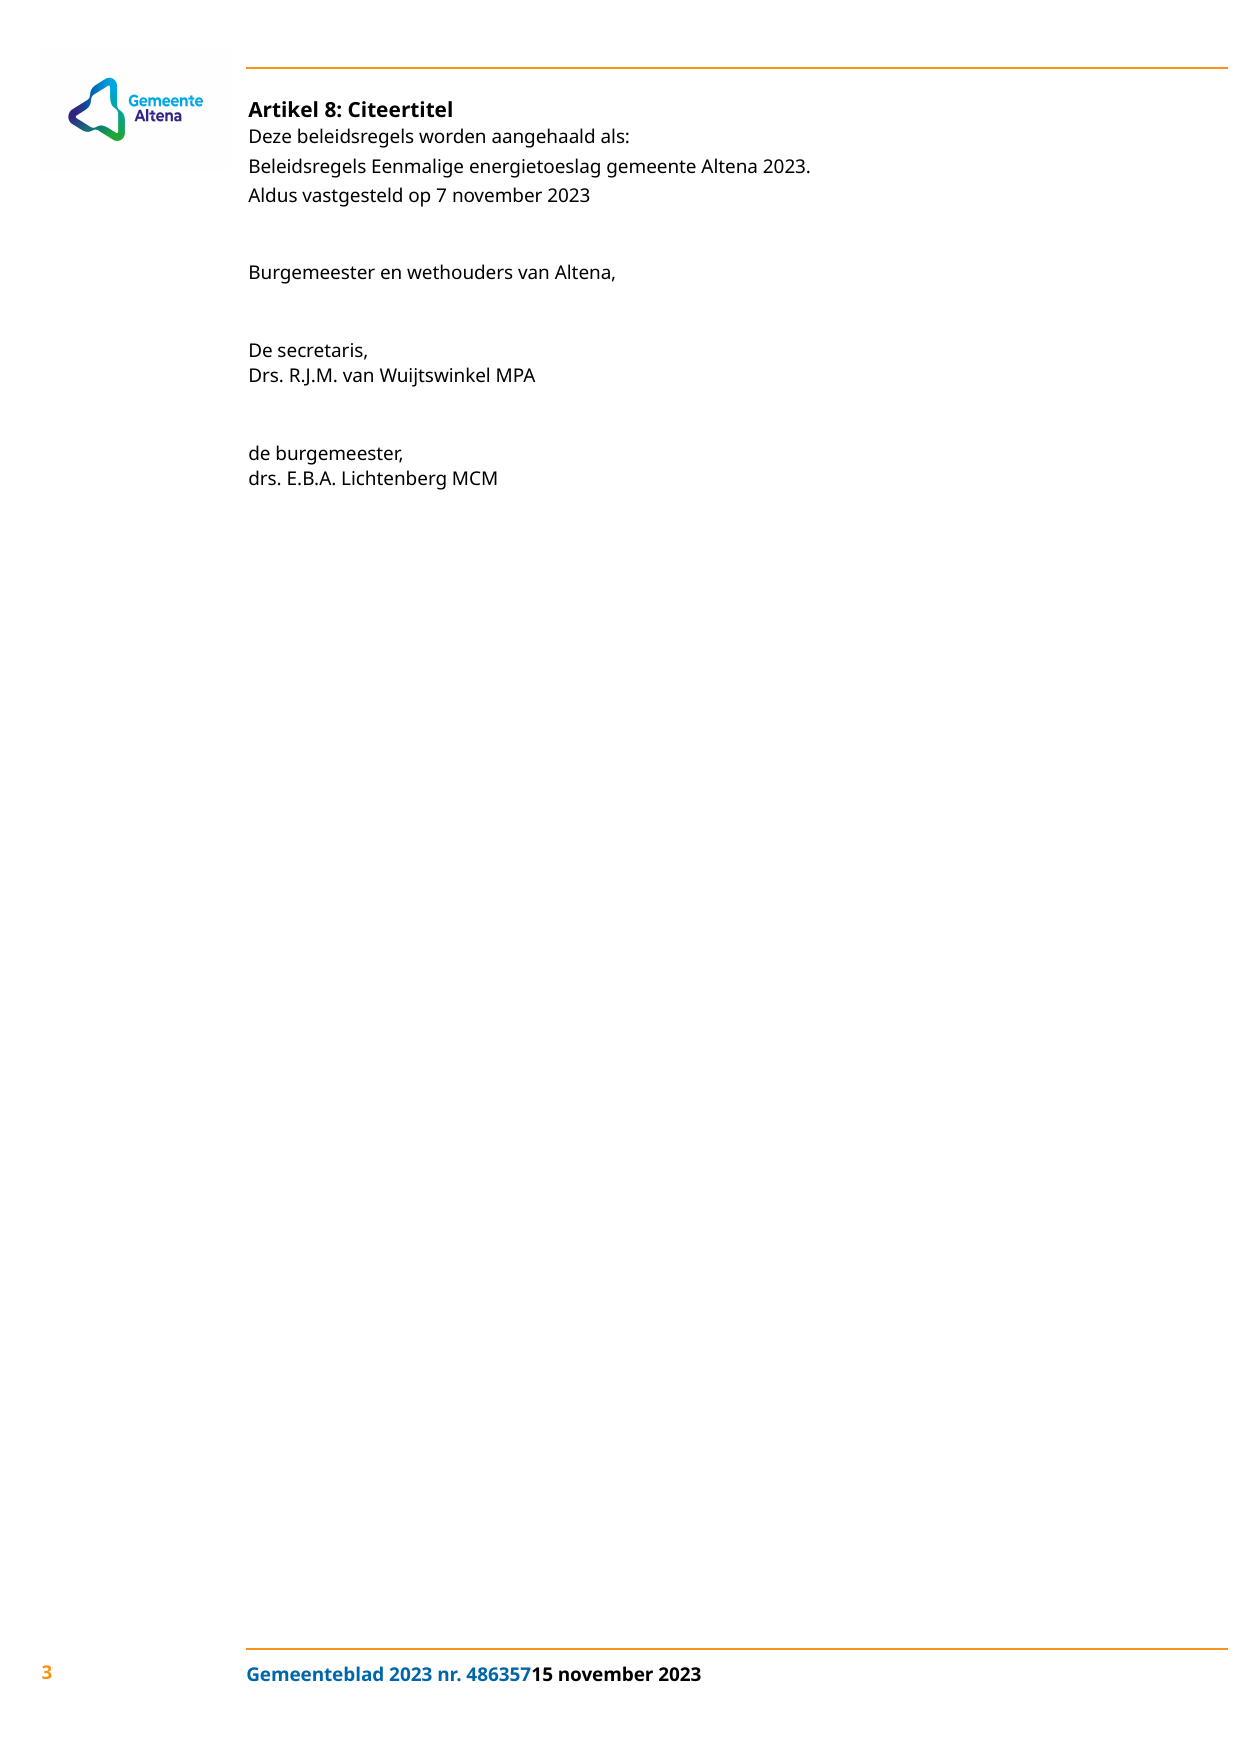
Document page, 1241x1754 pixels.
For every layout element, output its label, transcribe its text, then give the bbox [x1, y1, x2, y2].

picture [41, 47, 231, 172]
text Drs. R.J.M. van Wuijtswinkel MPA [248, 362, 1152, 388]
text Beleidsregels Eenmalige energietoeslag gemeente Altena 2023. [248, 153, 1152, 178]
text de burgemeester, [248, 440, 1152, 465]
text drs. E.B.A. Lichtenberg MCM [248, 465, 1152, 491]
text Burgemeester en wethouders van Altena, [248, 259, 1152, 285]
text Aldus vastgesteld op 7 november 2023 [248, 182, 1152, 208]
text Artikel 8: Citeertitel [248, 95, 1152, 123]
text Deze beleidsregels worden aangehaald als: [248, 123, 1152, 149]
text De secretaris, [248, 337, 1152, 362]
